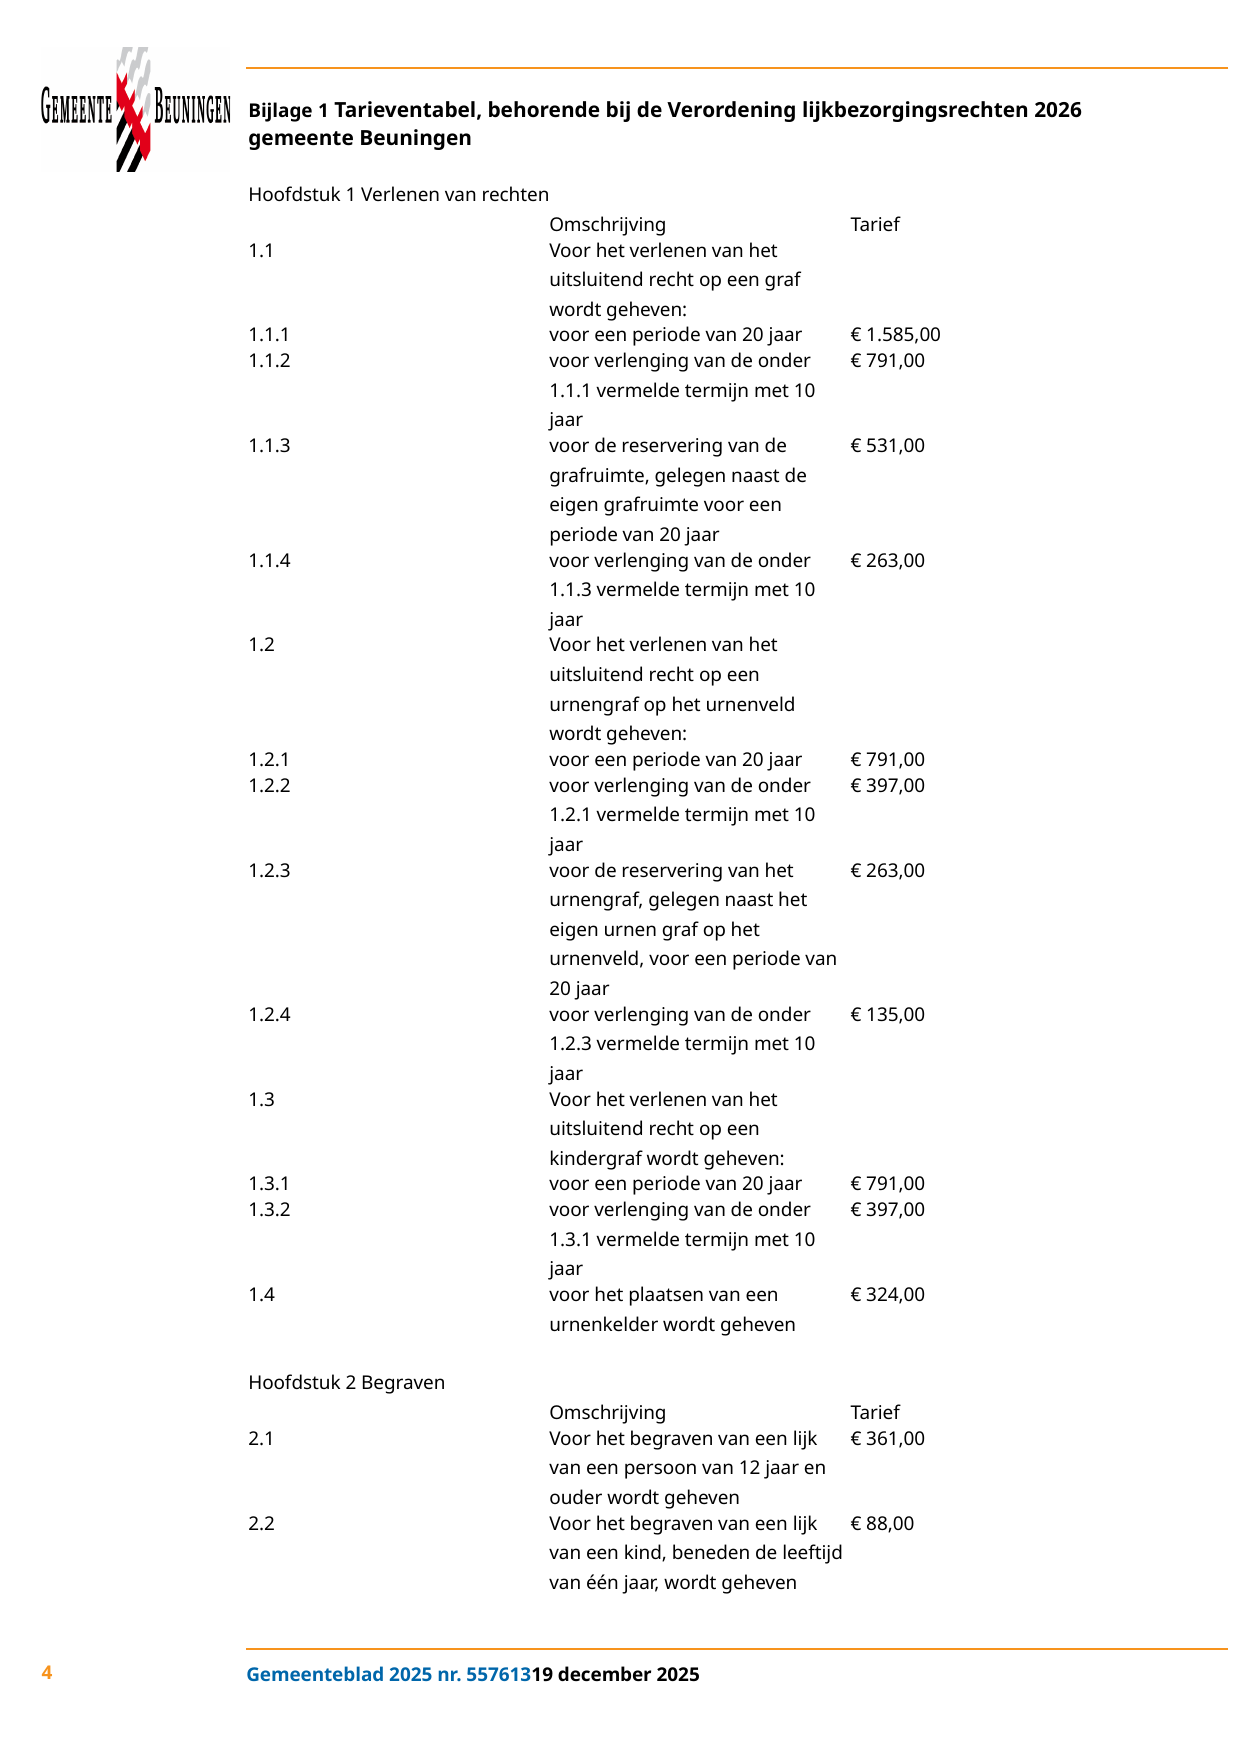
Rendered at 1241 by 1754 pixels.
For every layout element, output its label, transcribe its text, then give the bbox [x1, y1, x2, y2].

table_cell voor het plaatsen van een urnenkelder wordt geheven [549, 1281, 850, 1337]
table_header [248, 1399, 549, 1425]
table_cell Voor het begraven van een lijk van een kind, beneden de leeftijd van één jaar, wordt geheven [549, 1510, 850, 1594]
table_cell 1.1 [248, 237, 549, 322]
table_cell € 88,00 [850, 1510, 1152, 1594]
table_cell 1.3.1 [248, 1171, 549, 1196]
table_cell [850, 632, 1152, 746]
table_cell € 361,00 [850, 1425, 1152, 1510]
table_header [248, 211, 549, 237]
table_cell voor een periode van 20 jaar [549, 746, 850, 772]
table_cell 1.2.4 [248, 1001, 549, 1086]
text Hoofdstuk 2 Begraven [248, 1369, 1152, 1395]
table_cell € 135,00 [850, 1001, 1152, 1086]
table_cell € 263,00 [850, 857, 1152, 1001]
table_cell Voor het verlenen van het uitsluitend recht op een kindergraf wordt geheven: [549, 1086, 850, 1171]
table_cell 1.2.1 [248, 746, 549, 772]
table_cell € 791,00 [850, 746, 1152, 772]
table_cell Voor het begraven van een lijk van een persoon van 12 jaar en ouder wordt geheven [549, 1425, 850, 1510]
table_header Omschrijving [549, 1399, 850, 1425]
table_cell € 324,00 [850, 1281, 1152, 1337]
table_cell 1.3.2 [248, 1196, 549, 1281]
table_cell € 791,00 [850, 348, 1152, 432]
table_cell 1.2.2 [248, 772, 549, 857]
table_cell 1.2.3 [248, 857, 549, 1001]
table_cell € 397,00 [850, 1196, 1152, 1281]
text Hoofdstuk 1 Verlenen van rechten [248, 181, 1152, 207]
table_header Tarief [850, 1399, 1152, 1425]
table_cell 1.2 [248, 632, 549, 746]
table_cell voor de reservering van de grafruimte, gelegen naast de eigen grafruimte voor een periode van 20 jaar [549, 432, 850, 547]
table_cell € 397,00 [850, 772, 1152, 857]
table_cell 1.1.1 [248, 322, 549, 347]
table_cell € 531,00 [850, 432, 1152, 547]
table_cell € 263,00 [850, 547, 1152, 632]
table_cell voor verlenging van de onder 1.2.3 vermelde termijn met 10 jaar [549, 1001, 850, 1086]
table_cell € 1.585,00 [850, 322, 1152, 347]
table_cell [850, 1086, 1152, 1171]
table_cell Voor het verlenen van het uitsluitend recht op een graf wordt geheven: [549, 237, 850, 322]
text Bijlage 1 Tarieventabel, behorende bij de Verordening lijkbezorgingsrechten 2026 gemeente Beuningen [248, 95, 1152, 152]
table_cell 1.3 [248, 1086, 549, 1171]
table_cell 1.1.4 [248, 547, 549, 632]
table_cell voor een periode van 20 jaar [549, 322, 850, 347]
table_cell 1.1.2 [248, 348, 549, 432]
table_cell 1.1.3 [248, 432, 549, 547]
table_header Omschrijving [549, 211, 850, 237]
table_cell voor verlenging van de onder 1.1.3 vermelde termijn met 10 jaar [549, 547, 850, 632]
table_header Tarief [850, 211, 1152, 237]
table_cell 2.2 [248, 1510, 549, 1594]
table_cell Voor het verlenen van het uitsluitend recht op een urnengraf op het urnenveld wordt geheven: [549, 632, 850, 746]
table_cell voor verlenging van de onder 1.2.1 vermelde termijn met 10 jaar [549, 772, 850, 857]
table_cell voor een periode van 20 jaar [549, 1171, 850, 1196]
picture [41, 47, 231, 172]
table_cell € 791,00 [850, 1171, 1152, 1196]
table_cell 2.1 [248, 1425, 549, 1510]
table_cell voor verlenging van de onder 1.3.1 vermelde termijn met 10 jaar [549, 1196, 850, 1281]
table_cell 1.4 [248, 1281, 549, 1337]
table_cell voor verlenging van de onder 1.1.1 vermelde termijn met 10 jaar [549, 348, 850, 432]
table_cell voor de reservering van het urnengraf, gelegen naast het eigen urnen graf op het urnenveld, voor een periode van 20 jaar [549, 857, 850, 1001]
table_cell [850, 237, 1152, 322]
